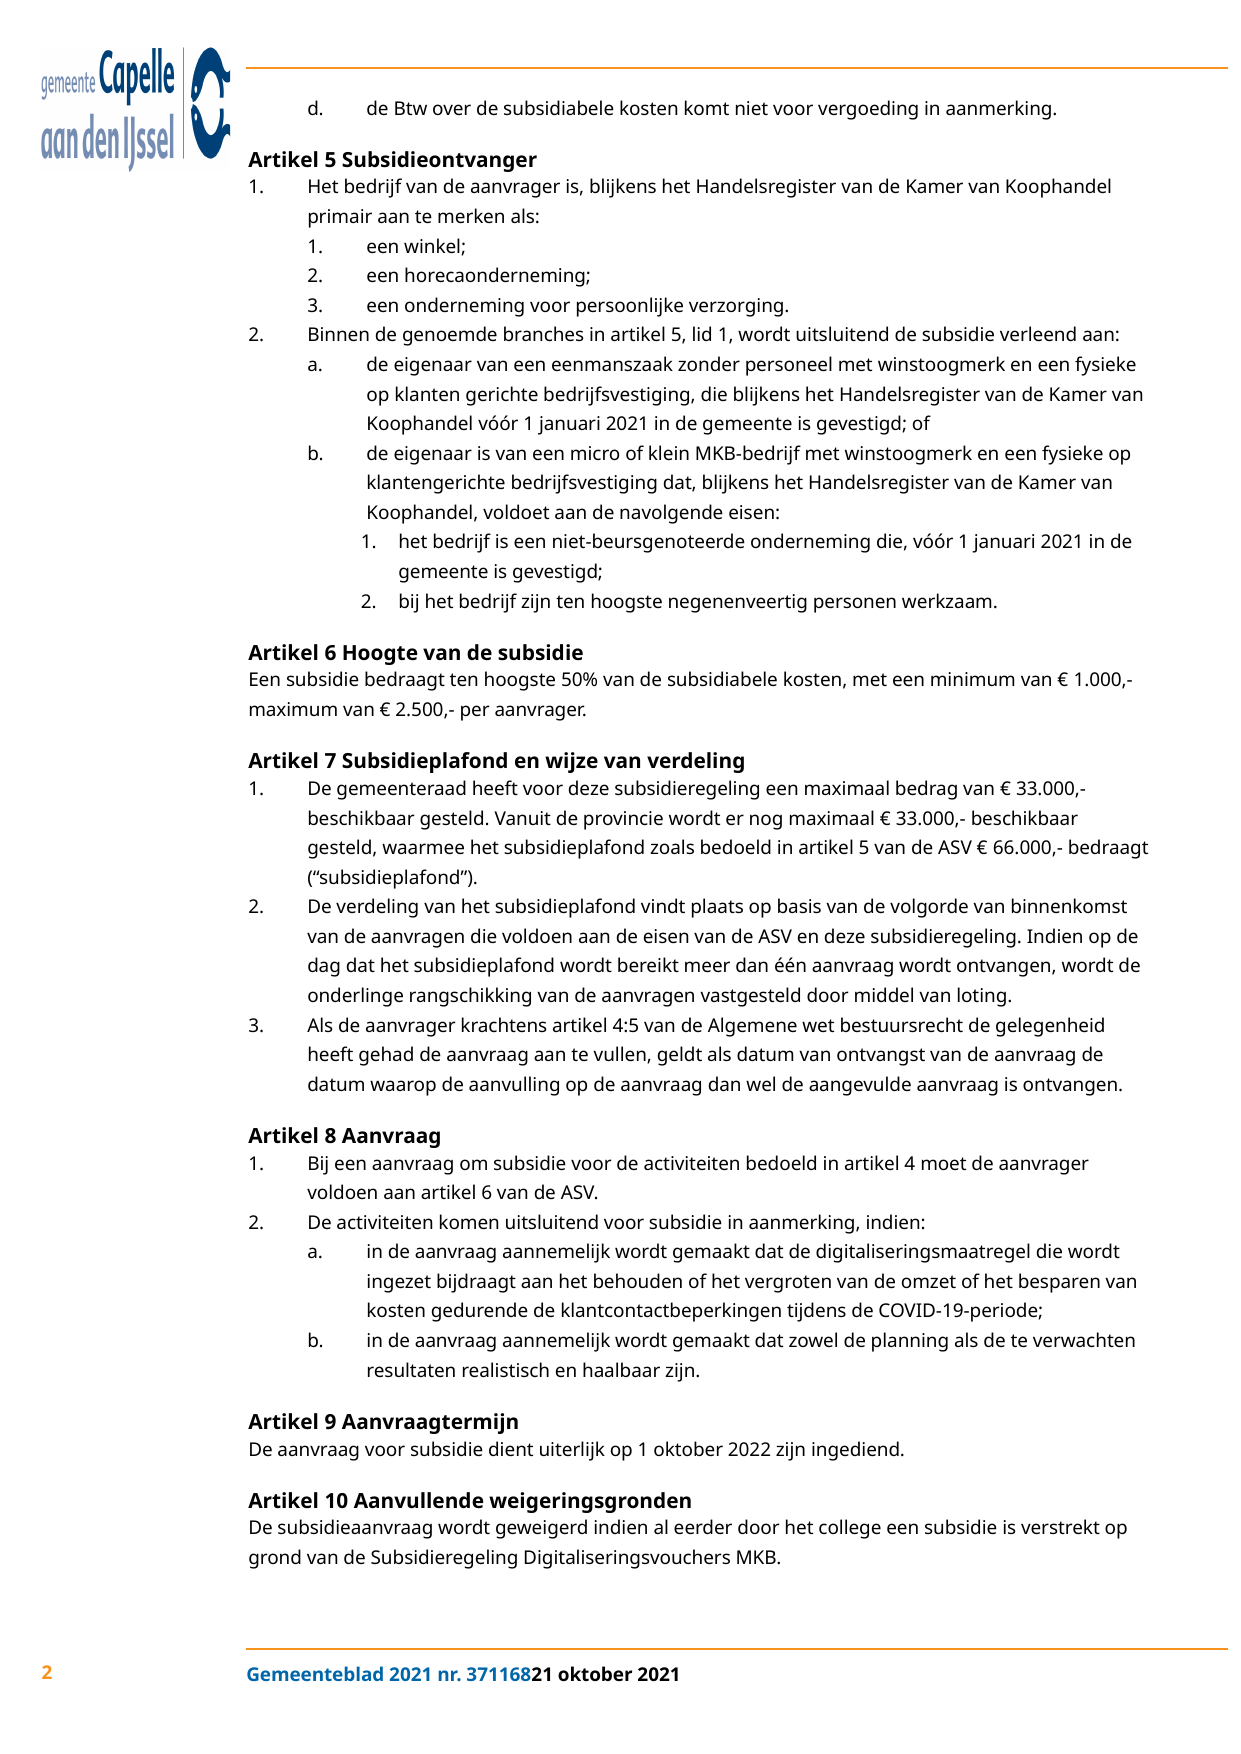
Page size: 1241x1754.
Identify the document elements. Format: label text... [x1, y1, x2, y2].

text Artikel 8 Aanvraag [248, 1121, 1152, 1150]
list een winkel; [307, 233, 1152, 258]
list de eigenaar is van een micro of klein MKB-bedrijf met winstoogmerk en een fysieke op klantengerichte bedrijfsvestiging dat, blijkens het Handelsregister van de Kamer van Koophandel, voldoet aan de navolgende eisen: [307, 440, 1152, 525]
list bij het bedrijf zijn ten hoogste negenenveertig personen werkzaam. [361, 588, 1152, 613]
text Een subsidie bedraagt ten hoogste 50% van de subsidiabele kosten, met een minimum van € 1.000,- maximum van € 2.500,- per aanvrager. [248, 667, 1152, 722]
picture [41, 47, 231, 172]
list De gemeenteraad heeft voor deze subsidieregeling een maximaal bedrag van € 33.000,- beschikbaar gesteld. Vanuit de provincie wordt er nog maximaal € 33.000,- beschikbaar gesteld, waarmee het subsidieplafond zoals bedoeld in artikel 5 van de ASV € 66.000,- bedraagt (“subsidieplafond”). [248, 775, 1152, 889]
text De subsidieaanvraag wordt geweigerd indien al eerder door het college een subsidie is verstrekt op grond van de Subsidieregeling Digitaliseringsvouchers MKB. [248, 1514, 1152, 1570]
text Artikel 9 Aanvraagtermijn [248, 1407, 1152, 1436]
list een onderneming voor persoonlijke verzorging. [307, 292, 1152, 318]
list Bij een aanvraag om subsidie voor de activiteiten bedoeld in artikel 4 moet de aanvrager voldoen aan artikel 6 van de ASV. [248, 1150, 1152, 1205]
list de Btw over de subsidiabele kosten komt niet voor vergoeding in aanmerking. [307, 95, 1152, 121]
list Het bedrijf van de aanvrager is, blijkens het Handelsregister van de Kamer van Koophandel primair aan te merken als: [248, 174, 1152, 229]
list een horecaonderneming; [307, 262, 1152, 288]
list de eigenaar van een eenmanszaak zonder personeel met winstoogmerk en een fysieke op klanten gerichte bedrijfsvestiging, die blijkens het Handelsregister van de Kamer van Koophandel vóór 1 januari 2021 in de gemeente is gevestigd; of [307, 351, 1152, 436]
list in de aanvraag aannemelijk wordt gemaakt dat de digitaliseringsmaatregel die wordt ingezet bijdraagt aan het behouden of het vergroten van de omzet of het besparen van kosten gedurende de klantcontactbeperkingen tijdens de COVID-19-periode; [307, 1238, 1152, 1323]
list Als de aanvrager krachtens artikel 4:5 van de Algemene wet bestuursrecht de gelegenheid heeft gehad de aanvraag aan te vullen, geldt als datum van ontvangst van de aanvraag de datum waarop de aanvulling op de aanvraag dan wel de aangevulde aanvraag is ontvangen. [248, 1012, 1152, 1097]
text Artikel 7 Subsidieplafond en wijze van verdeling [248, 747, 1152, 775]
text De aanvraag voor subsidie dient uiterlijk op 1 oktober 2022 zijn ingediend. [248, 1436, 1152, 1461]
list De verdeling van het subsidieplafond vindt plaats op basis van de volgorde van binnenkomst van de aanvragen die voldoen aan de eisen van de ASV en deze subsidieregeling. Indien op de dag dat het subsidieplafond wordt bereikt meer dan één aanvraag wordt ontvangen, wordt de onderlinge rangschikking van de aanvragen vastgesteld door middel van loting. [248, 893, 1152, 1008]
list in de aanvraag aannemelijk wordt gemaakt dat zowel de planning als de te verwachten resultaten realistisch en haalbaar zijn. [307, 1327, 1152, 1383]
list De activiteiten komen uitsluitend voor subsidie in aanmerking, indien: [248, 1209, 1152, 1235]
list het bedrijf is een niet-beursgenoteerde onderneming die, vóór 1 januari 2021 in de gemeente is gevestigd; [361, 529, 1152, 584]
text Artikel 6 Hoogte van de subsidie [248, 638, 1152, 667]
list Binnen de genoemde branches in artikel 5, lid 1, wordt uitsluitend de subsidie verleend aan: [248, 322, 1152, 347]
text Artikel 5 Subsidieontvanger [248, 145, 1152, 174]
text Artikel 10 Aanvullende weigeringsgronden [248, 1486, 1152, 1514]
